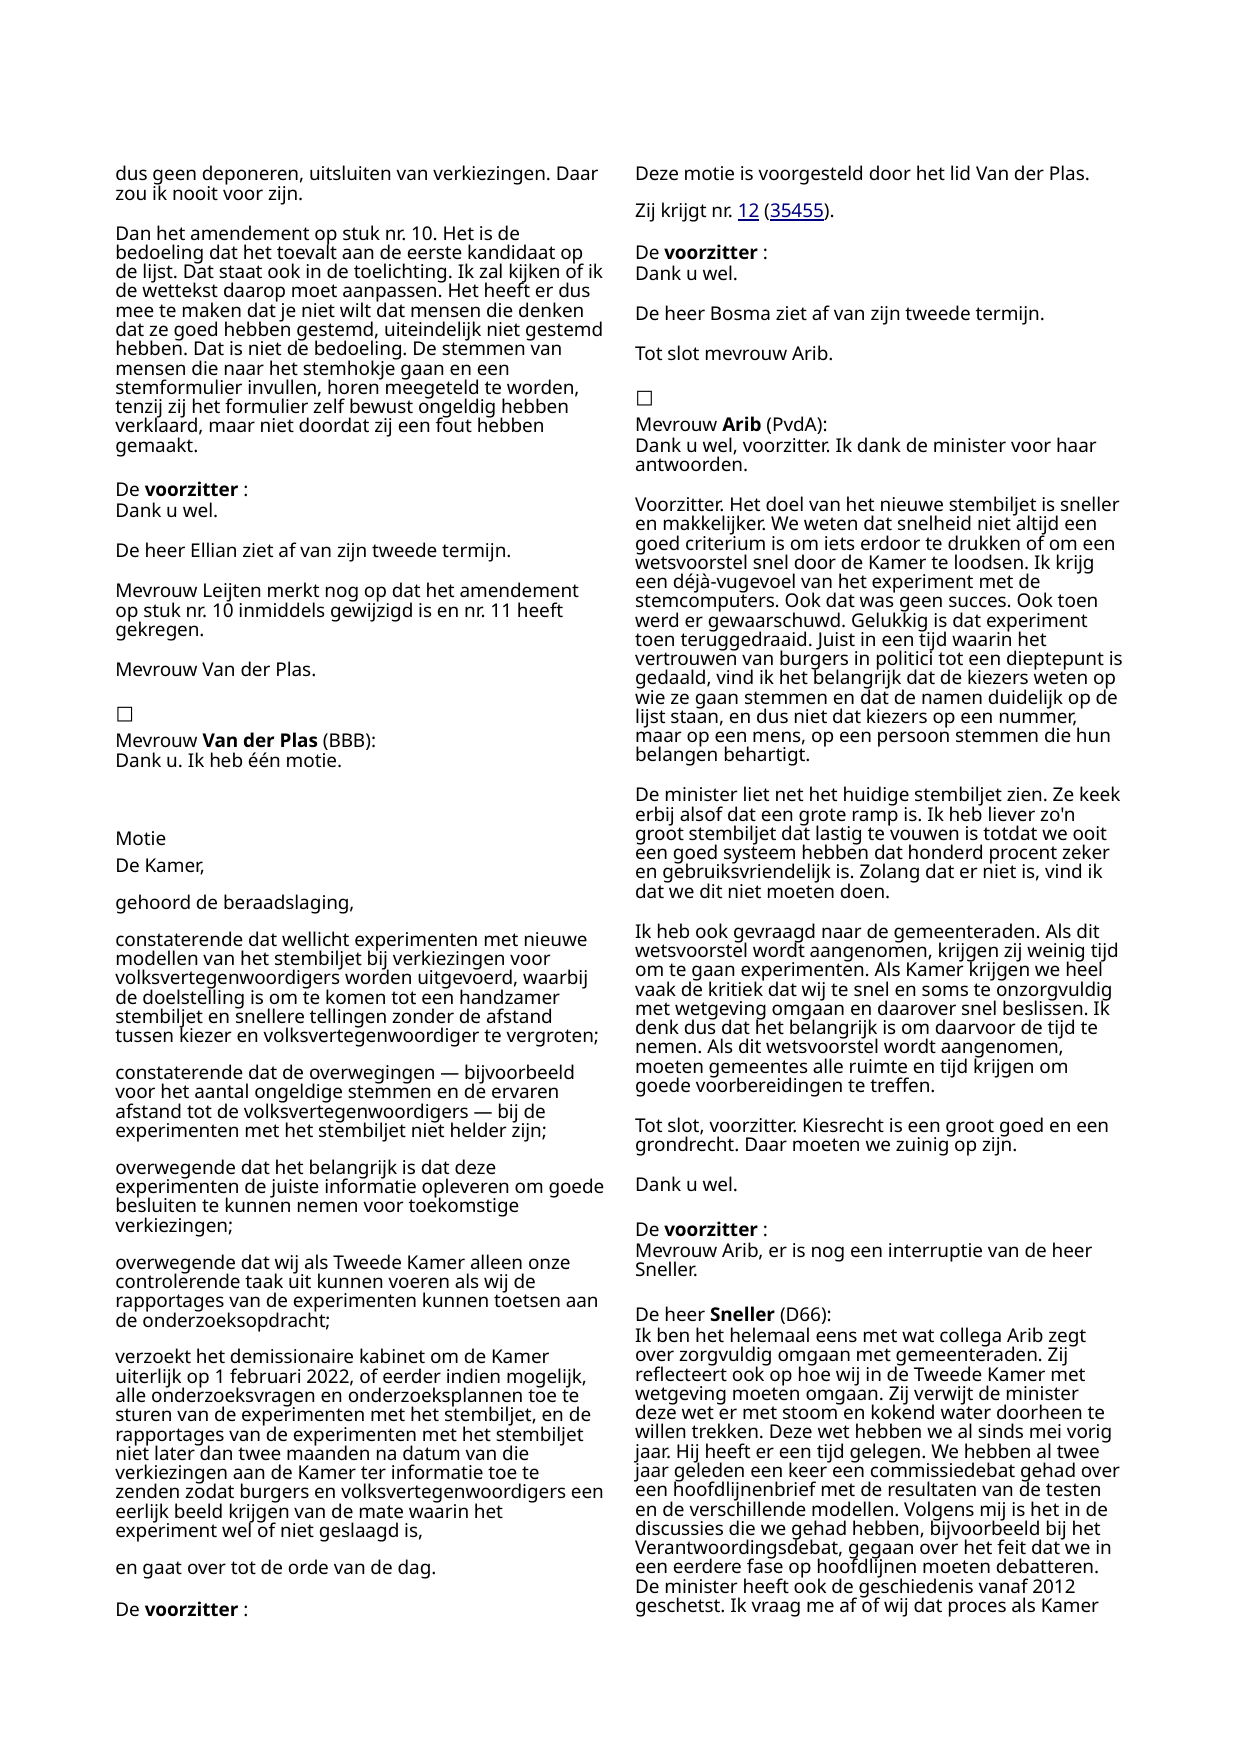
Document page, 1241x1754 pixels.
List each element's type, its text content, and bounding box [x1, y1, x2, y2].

text Mevrouw Van der Plas (BBB): [115, 727, 605, 752]
text Ik ben het helemaal eens met wat collega Arib zegt over zorgvuldig omgaan met gemeenteraden. Zij reflecteert ook op hoe wij in de Tweede Kamer met wetgeving moeten omgaan. Zij verwijt de minister deze wet er met stoom en kokend water doorheen te willen trekken. Deze wet hebben we al sinds mei vorig jaar. Hij heeft er een tijd gelegen. We hebben al twee jaar geleden een keer een commissiedebat gehad over een hoofdlijnenbrief met de resultaten van de testen en de verschillende modellen. Volgens mij is het in de discussies die we gehad hebben, bijvoorbeeld bij het Verantwoordingsdebat, gegaan over het feit dat we in een eerdere fase op hoofdlijnen moeten debatteren. De minister heeft ook de geschiedenis vanaf 2012 geschetst. Ik vraag me af of wij dat proces als Kamer [635, 1327, 1125, 1616]
text en gaat over tot de orde van de dag. [115, 1559, 605, 1578]
text Dank u wel, voorzitter. Ik dank de minister voor haar antwoorden. [635, 437, 1125, 475]
text Mevrouw Leijten merkt nog op dat het amendement op stuk nr. 10 inmiddels gewijzigd is en nr. 11 heeft gekregen. [115, 582, 605, 640]
text De Kamer, [115, 857, 605, 876]
text Tot slot mevrouw Arib. [635, 345, 1125, 364]
text De heer Sneller (D66): [635, 1301, 1125, 1327]
text verzoekt het demissionaire kabinet om de Kamer uiterlijk op 1 februari 2022, of eerder indien mogelijk, alle onderzoeksvragen en onderzoeksplannen toe te sturen van de experimenten met het stembiljet, en de rapportages van de experimenten met het stembiljet niet later dan twee maanden na datum van die verkiezingen aan de Kamer ter informatie toe te zenden zodat burgers en volksvertegenwoordigers een eerlijk beeld krijgen van de mate waarin het experiment wel of niet geslaagd is, [115, 1348, 605, 1541]
text overwegende dat het belangrijk is dat deze experimenten de juiste informatie opleveren om goede besluiten te kunnen nemen voor toekomstige verkiezingen; [115, 1159, 605, 1236]
text ⬜ [635, 385, 1125, 411]
text Mevrouw Arib, er is nog een interruptie van de heer Sneller. [635, 1242, 1125, 1281]
text Dan het amendement op stuk nr. 10. Het is de bedoeling dat het toevalt aan de eerste kandidaat op de lijst. Dat staat ook in de toelichting. Ik zal kijken of ik de wettekst daarop moet aanpassen. Het heeft er dus mee te maken dat je niet wilt dat mensen die denken dat ze goed hebben gestemd, uiteindelijk niet gestemd hebben. Dat is niet de bedoeling. De stemmen van mensen die naar het stemhokje gaan en een stemformulier invullen, horen meegeteld te worden, tenzij zij het formulier zelf bewust ongeldig hebben verklaard, maar niet doordat zij een fout hebben gemaakt. [115, 224, 605, 456]
text constaterende dat de overwegingen — bijvoorbeeld voor het aantal ongeldige stemmen en de ervaren afstand tot de volksvertegenwoordigers — bij de experimenten met het stembiljet niet helder zijn; [115, 1064, 605, 1141]
text De voorzitter : [635, 1216, 1125, 1242]
text Mevrouw Van der Plas. [115, 661, 605, 680]
text Dank u wel. [635, 1176, 1125, 1196]
text De voorzitter : [635, 239, 1125, 265]
text Motie [115, 825, 605, 851]
text De voorzitter : [115, 1596, 605, 1622]
text Ik heb ook gevraagd naar de gemeenteraden. Als dit wetsvoorstel wordt aangenomen, krijgen zij weinig tijd om te gaan experimenten. Als Kamer krijgen we heel vaak de kritiek dat wij te snel en soms te onzorgvuldig met wetgeving omgaan en daarover snel beslissen. Ik denk dus dat het belangrijk is om daarvoor de tijd te nemen. Als dit wetsvoorstel wordt aangenomen, moeten gemeentes alle ruimte en tijd krijgen om goede voorbereidingen te treffen. [635, 923, 1125, 1096]
text De voorzitter : [115, 477, 605, 502]
text dus geen deponeren, uitsluiten van verkiezingen. Daar zou ik nooit voor zijn. [115, 165, 605, 204]
text Mevrouw Arib (PvdA): [635, 411, 1125, 437]
text De heer Ellian ziet af van zijn tweede termijn. [115, 542, 605, 562]
text ⬜ [115, 701, 605, 727]
text Dank u wel. [635, 265, 1125, 284]
text De heer Bosma ziet af van zijn tweede termijn. [635, 305, 1125, 324]
text Dank u wel. [115, 502, 605, 522]
text Dank u. Ik heb één motie. [115, 752, 605, 772]
text Tot slot, voorzitter. Kiesrecht is een groot goed en een grondrecht. Daar moeten we zuinig op zijn. [635, 1117, 1125, 1156]
text De minister liet net het huidige stembiljet zien. Ze keek erbij alsof dat een grote ramp is. Ik heb liever zo'n groot stembiljet dat lastig te vouwen is totdat we ooit een goed systeem hebben dat honderd procent zeker en gebruiksvriendelijk is. Zolang dat er niet is, vind ik dat we dit niet moeten doen. [635, 786, 1125, 902]
text Voorzitter. Het doel van het nieuwe stembiljet is sneller en makkelijker. We weten dat snelheid niet altijd een goed criterium is om iets erdoor te drukken of om een wetsvoorstel snel door de Kamer te loodsen. Ik krijg een déjà-vugevoel van het experiment met de stemcomputers. Ook dat was geen succes. Ook toen werd er gewaarschuwd. Gelukkig is dat experiment toen teruggedraaid. Juist in een tijd waarin het vertrouwen van burgers in politici tot een dieptepunt is gedaald, vind ik het belangrijk dat de kiezers weten op wie ze gaan stemmen en dat de namen duidelijk op de lijst staan, en dus niet dat kiezers op een nummer, maar op een mens, op een persoon stemmen die hun belangen behartigt. [635, 496, 1125, 766]
text Deze motie is voorgesteld door het lid Van der Plas. [635, 165, 1125, 184]
text gehoord de beraadslaging, [115, 894, 605, 913]
text Zij krijgt nr. 12 (35455). [635, 202, 1125, 222]
text overwegende dat wij als Tweede Kamer alleen onze controlerende taak uit kunnen voeren als wij de rapportages van de experimenten kunnen toetsen aan de onderzoeksopdracht; [115, 1254, 605, 1331]
text constaterende dat wellicht experimenten met nieuwe modellen van het stembiljet bij verkiezingen voor volksvertegenwoordigers worden uitgevoerd, waarbij de doelstelling is om te komen tot een handzamer stembiljet en snellere tellingen zonder de afstand tussen kiezer en volksvertegenwoordiger te vergroten; [115, 931, 605, 1046]
